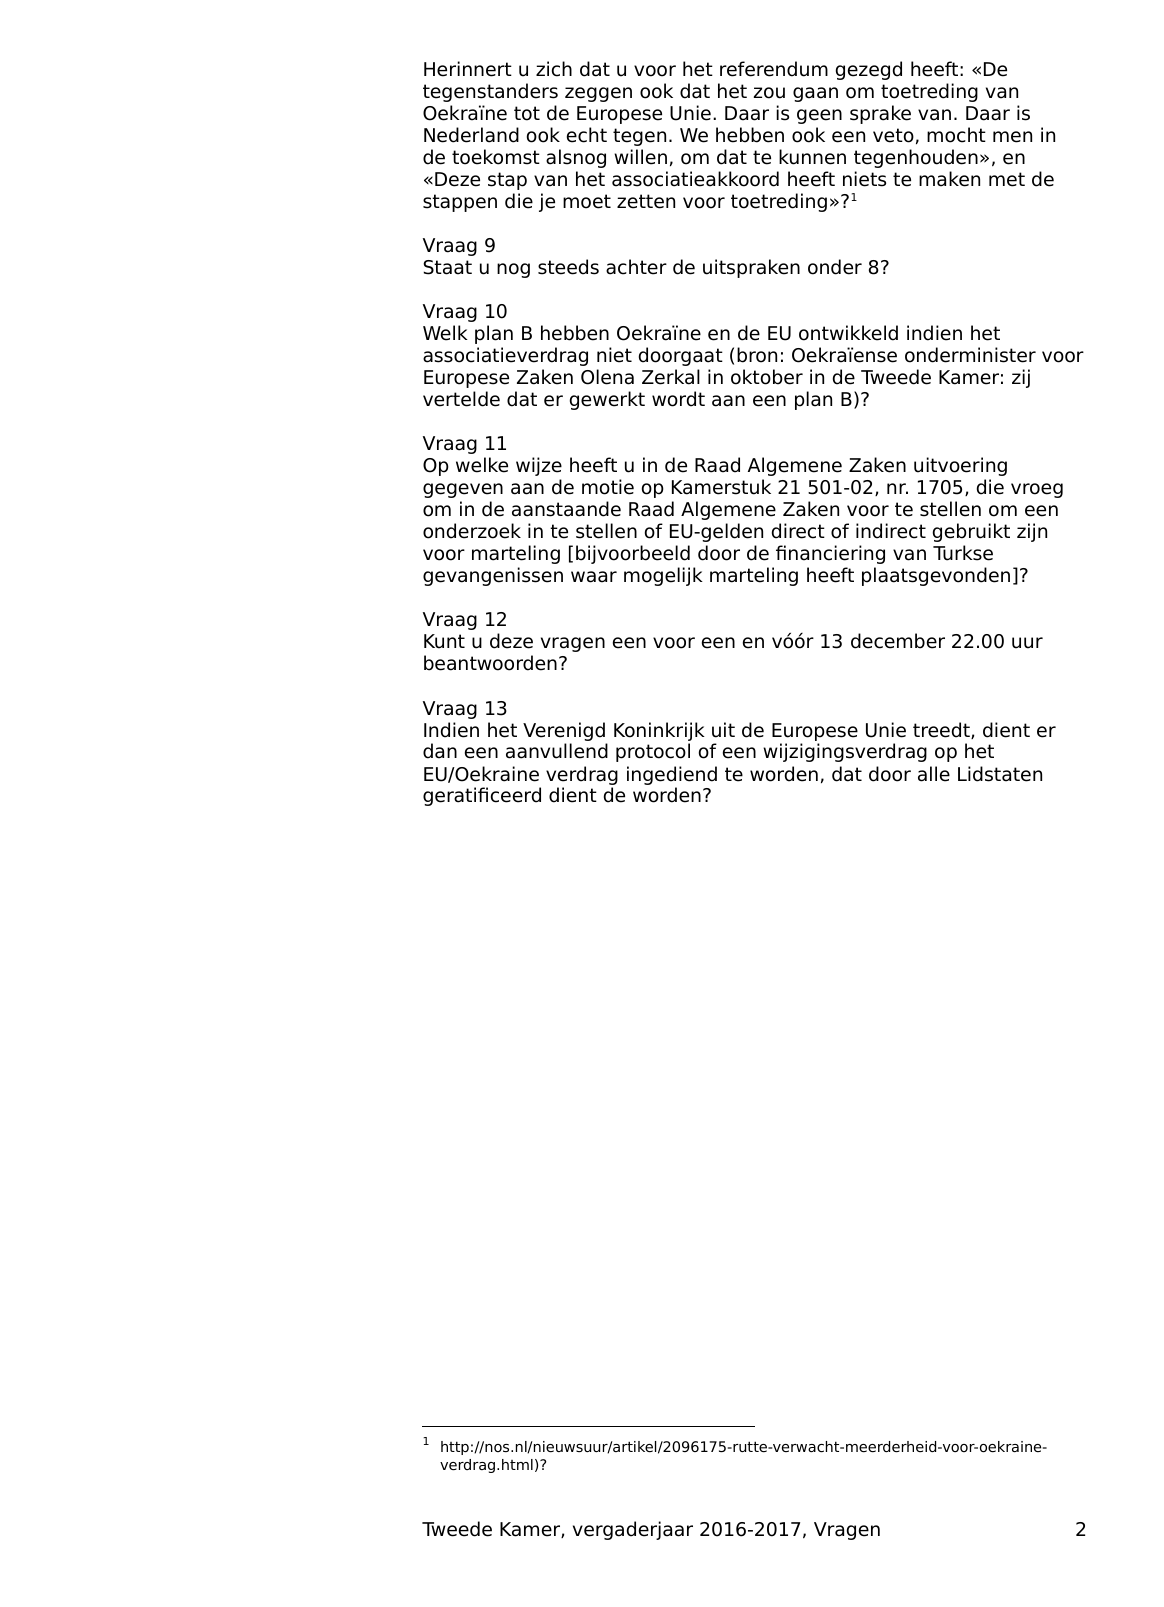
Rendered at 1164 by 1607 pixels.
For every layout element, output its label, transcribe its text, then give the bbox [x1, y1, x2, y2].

text Vraag 11 [422, 433, 1087, 455]
text Staat u nog steeds achter de uitspraken onder 8? [422, 257, 1087, 279]
text Vraag 9 [422, 235, 1087, 257]
text Indien het Verenigd Koninkrijk uit de Europese Unie treedt, dient er dan een aanvullend protocol of een wijzigingsverdrag op het EU/Oekraine verdrag ingediend te worden, dat door alle Lidstaten geratificeerd dient de worden? [422, 719, 1087, 807]
text Op welke wijze heeft u in de Raad Algemene Zaken uitvoering gegeven aan de motie op Kamerstuk 21 501-02, nr. 1705, die vroeg om in de aanstaande Raad Algemene Zaken voor te stellen om een onderzoek in te stellen of EU-gelden direct of indirect gebruikt zijn voor marteling [bijvoorbeeld door de financiering van Turkse gevangenissen waar mogelijk marteling heeft plaatsgevonden]? [422, 455, 1087, 587]
text Vraag 10 [422, 301, 1087, 323]
text Kunt u deze vragen een voor een en vóór 13 december 22.00 uur beantwoorden? [422, 631, 1087, 675]
text Vraag 13 [422, 697, 1087, 719]
text Herinnert u zich dat u voor het referendum gezegd heeft: «De tegenstanders zeggen ook dat het zou gaan om toetreding van Oekraïne tot de Europese Unie. Daar is geen sprake van. Daar is Nederland ook echt tegen. We hebben ook een veto, mocht men in de toekomst alsnog willen, om dat te kunnen tegenhouden», en «Deze stap van het associatieakkoord heeft niets te maken met de stappen die je moet zetten voor toetreding»? [422, 59, 1087, 213]
text Vraag 12 [422, 609, 1087, 631]
text http://nos.nl/nieuwsuur/artikel/2096175-rutte-verwacht-meerderheid-voor-oekraine-verdrag.html)? [422, 1435, 1087, 1474]
text Welk plan B hebben Oekraïne en de EU ontwikkeld indien het associatieverdrag niet doorgaat (bron: Oekraïense onderminister voor Europese Zaken Olena Zerkal in oktober in de Tweede Kamer: zij vertelde dat er gewerkt wordt aan een plan B)? [422, 323, 1087, 411]
